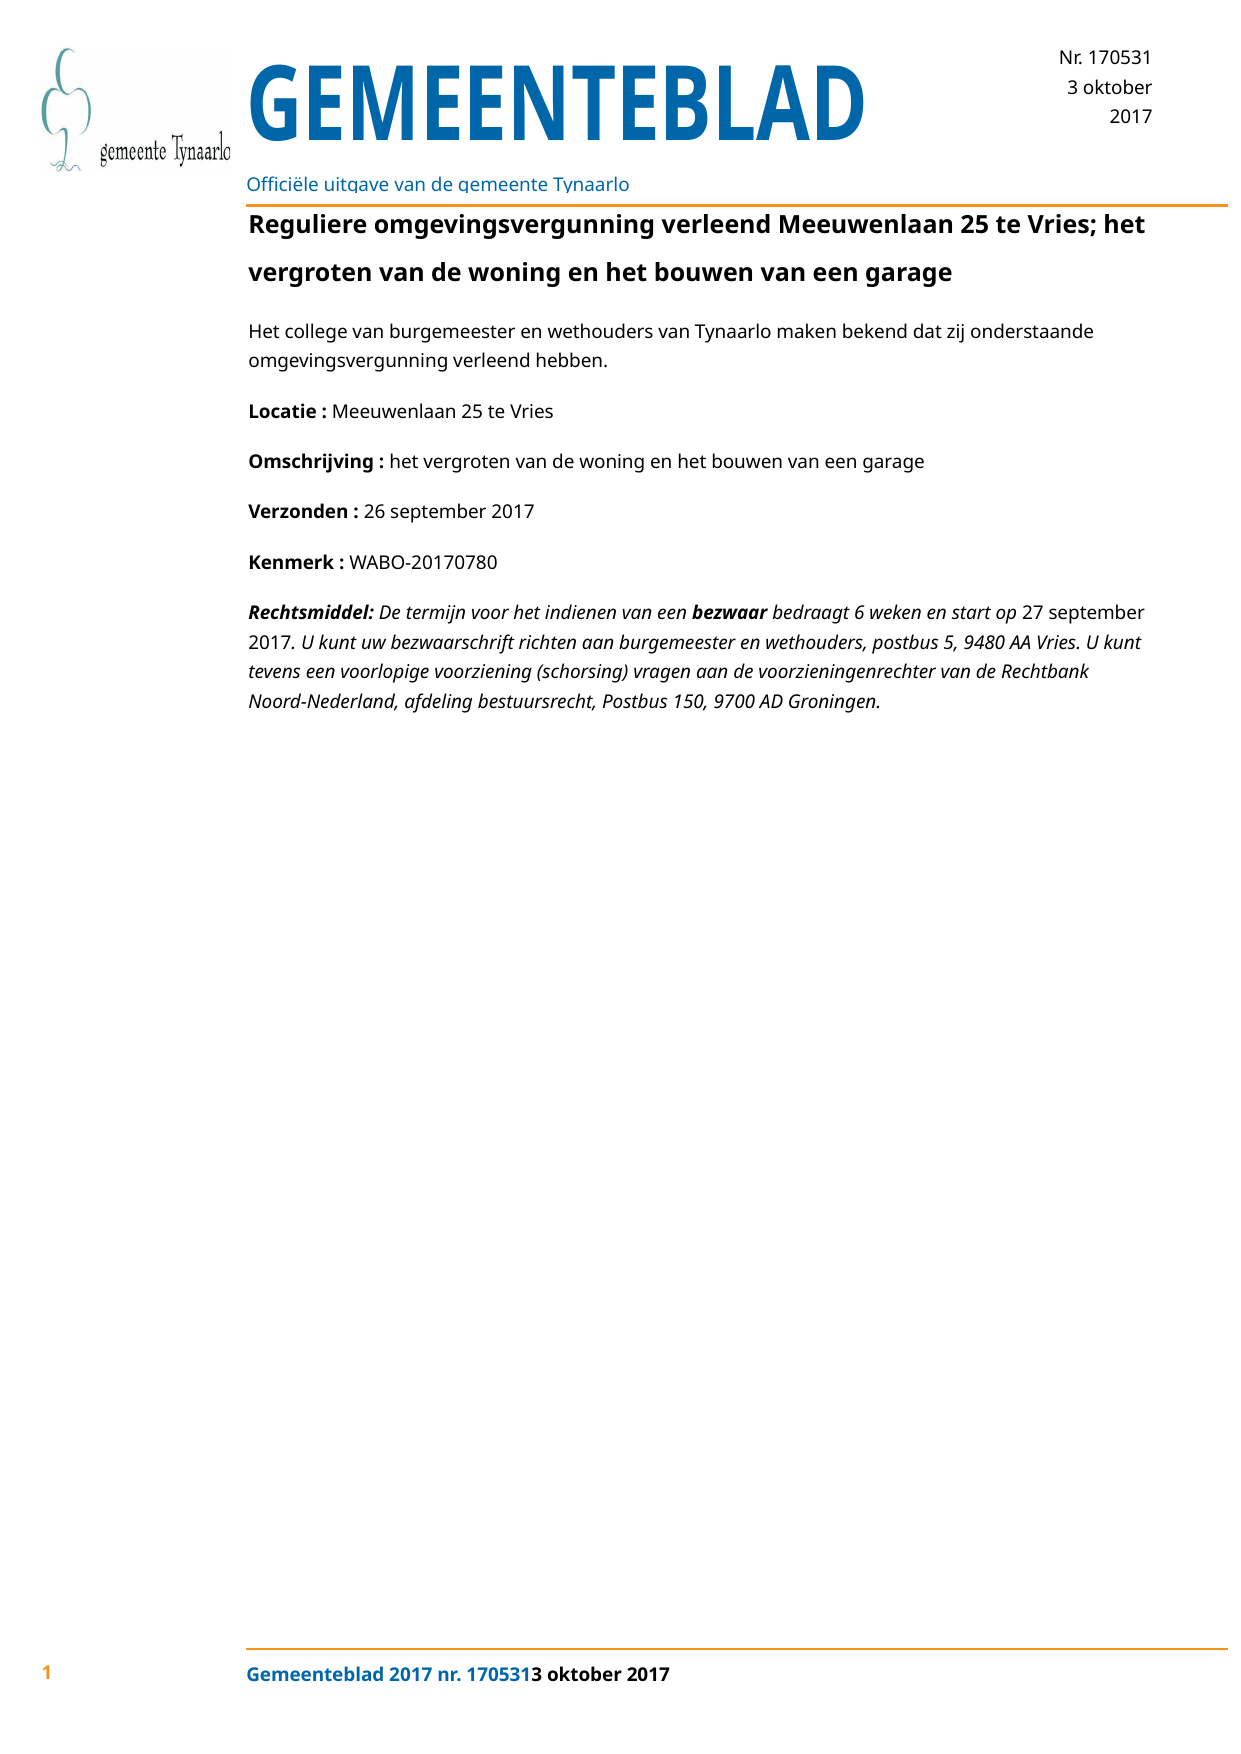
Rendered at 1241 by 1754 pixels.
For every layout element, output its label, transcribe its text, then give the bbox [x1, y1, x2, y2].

text Kenmerk : WABO-20170780 [248, 549, 1152, 575]
text Verzonden : 26 september 2017 [248, 499, 1152, 524]
text Omschrijving : het vergroten van de woning en het bouwen van een garage [248, 448, 1152, 474]
text Rechtsmiddel: De termijn voor het indienen van een bezwaar bedraagt 6 weken en start op 27 september 2017. U kunt uw bezwaarschrift richten aan burgemeester en wethouders, postbus 5, 9480 AA Vries. U kunt tevens een voorlopige voorziening (schorsing) vragen aan de voorzieningenrechter van de Rechtbank Noord-Nederland, afdeling bestuursrecht, Postbus 150, 9700 AD Groningen. [248, 599, 1152, 714]
text Locatie : Meeuwenlaan 25 te Vries [248, 398, 1152, 424]
text Reguliere omgevingsvergunning verleend Meeuwenlaan 25 te Vries; het vergroten van de woning en het bouwen van een garage [248, 207, 1152, 288]
text Het college van burgemeester en wethouders van Tynaarlo maken bekend dat zij onderstaande omgevingsvergunning verleend hebben. [248, 318, 1152, 373]
picture [41, 47, 231, 172]
